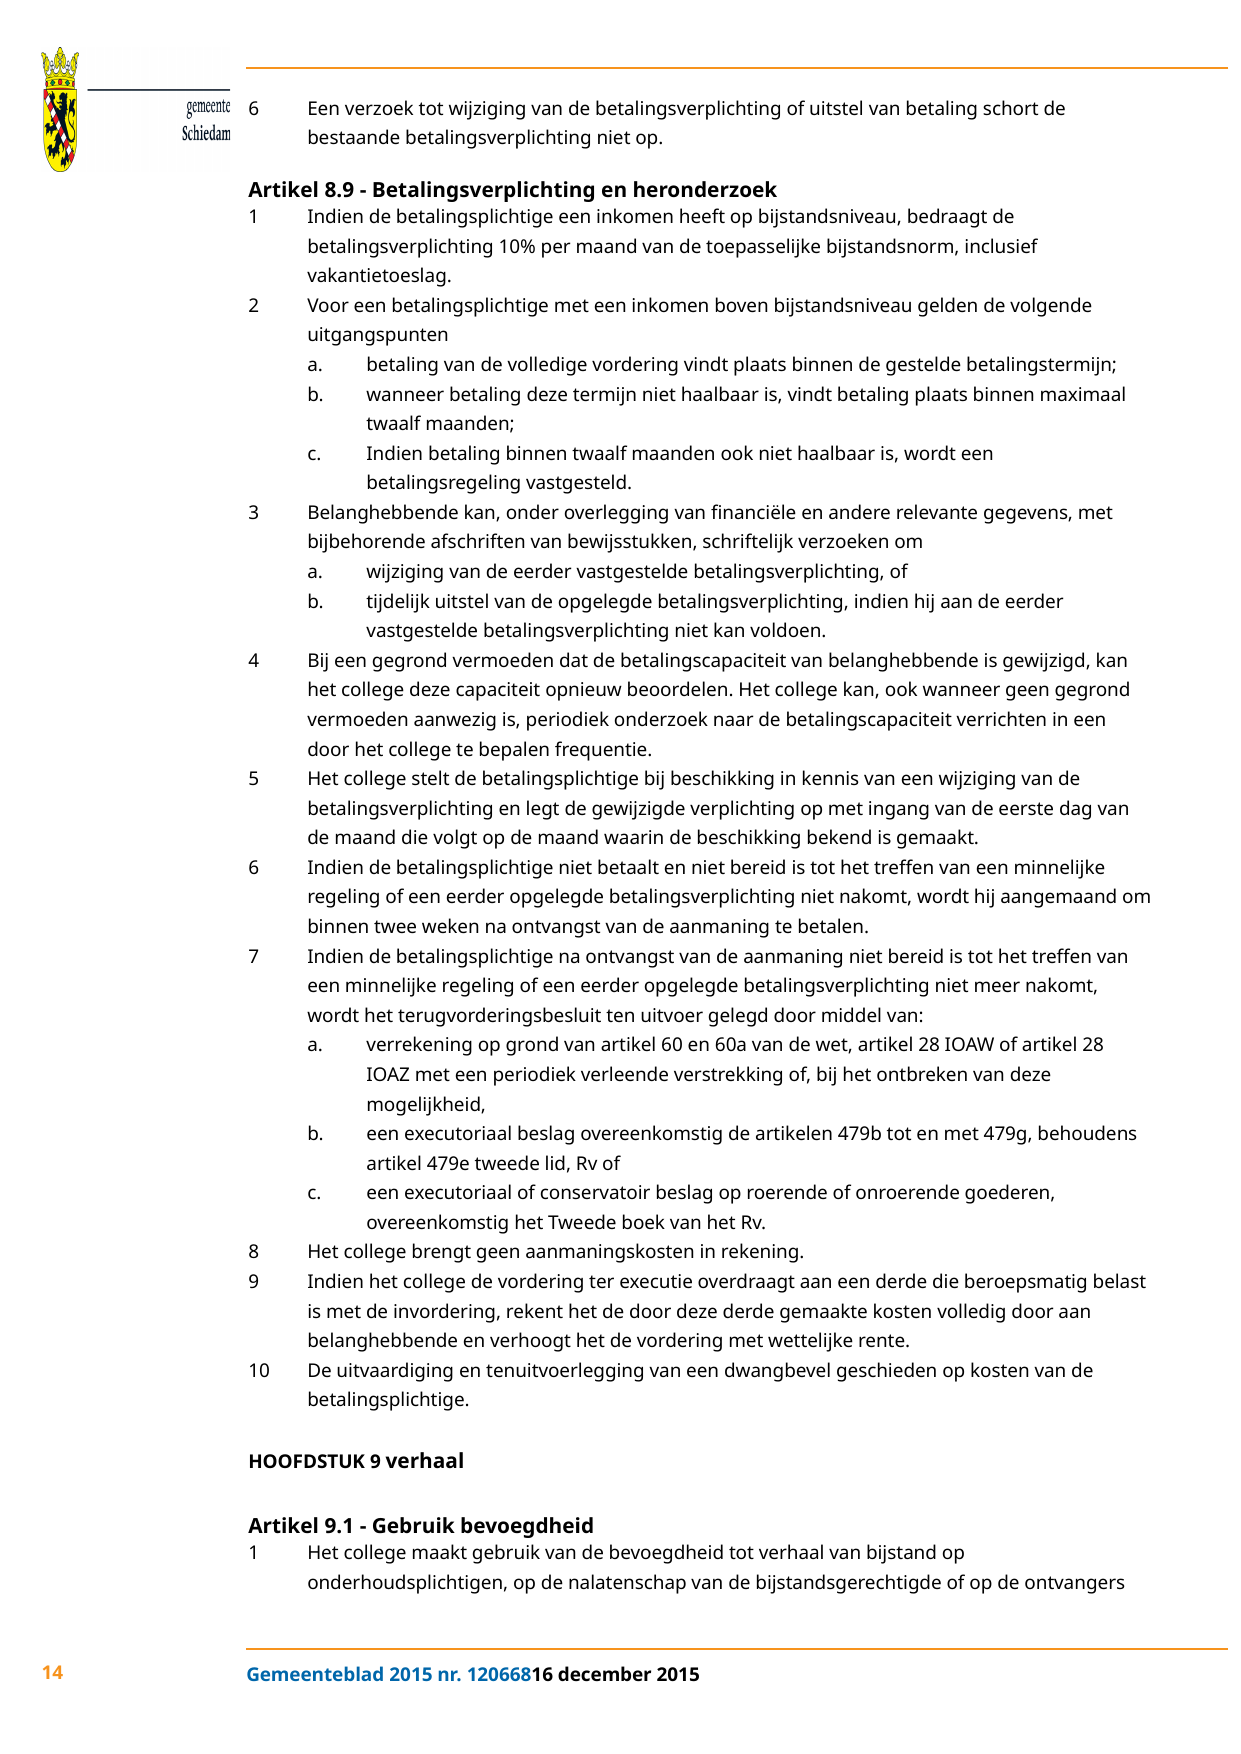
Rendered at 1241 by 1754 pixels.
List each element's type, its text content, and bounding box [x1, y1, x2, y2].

list Indien de betalingsplichtige niet betaalt en niet bereid is tot het treffen van een minnelijke regeling of een eerder opgelegde betalingsverplichting niet nakomt, wordt hij aangemaand om binnen twee weken na ontvangst van de aanmaning te betalen. [248, 854, 1152, 939]
list verrekening op grond van artikel 60 en 60a van de wet, artikel 28 IOAW of artikel 28 IOAZ met een periodiek verleende verstrekking of, bij het ontbreken van deze mogelijkheid, [307, 1032, 1152, 1116]
list Indien de betalingsplichtige een inkomen heeft op bijstandsniveau, bedraagt de betalingsverplichting 10% per maand van de toepasselijke bijstandsnorm, inclusief vakantietoeslag. [248, 203, 1152, 288]
list een executoriaal beslag overeenkomstig de artikelen 479b tot en met 479g, behoudens artikel 479e tweede lid, Rv of [307, 1120, 1152, 1176]
list Belanghebbende kan, onder overlegging van financiële en andere relevante gegevens, met bijbehorende afschriften van bewijsstukken, schriftelijk verzoeken om [248, 499, 1152, 554]
list een executoriaal of conservatoir beslag op roerende of onroerende goederen, overeenkomstig het Tweede boek van het Rv. [307, 1179, 1152, 1235]
list Bij een gegrond vermoeden dat de betalingscapaciteit van belanghebbende is gewijzigd, kan het college deze capaciteit opnieuw beoordelen. Het college kan, ook wanneer geen gegrond vermoeden aanwezig is, periodiek onderzoek naar de betalingscapaciteit verrichten in een door het college te bepalen frequentie. [248, 647, 1152, 761]
text HOOFDSTUK 9 verhaal [248, 1446, 1152, 1474]
picture [41, 47, 231, 172]
list Het college maakt gebruik van de bevoegdheid tot verhaal van bijstand op onderhoudsplichtigen, op de nalatenschap van de bijstandsgerechtigde of op de ontvangers [248, 1539, 1152, 1595]
list Voor een betalingsplichtige met een inkomen boven bijstandsniveau gelden de volgende uitgangspunten [248, 292, 1152, 347]
list wijziging van de eerder vastgestelde betalingsverplichting, of [307, 558, 1152, 584]
list betaling van de volledige vordering vindt plaats binnen de gestelde betalingstermijn; [307, 351, 1152, 377]
list Het college stelt de betalingsplichtige bij beschikking in kennis van een wijziging van de betalingsverplichting en legt de gewijzigde verplichting op met ingang van de eerste dag van de maand die volgt op de maand waarin de beschikking bekend is gemaakt. [248, 765, 1152, 850]
text Artikel 8.9 - Betalingsverplichting en heronderzoek [248, 175, 1152, 203]
list tijdelijk uitstel van de opgelegde betalingsverplichting, indien hij aan de eerder vastgestelde betalingsverplichting niet kan voldoen. [307, 588, 1152, 643]
list Het college brengt geen aanmaningskosten in rekening. [248, 1239, 1152, 1264]
list Een verzoek tot wijziging van de betalingsverplichting of uitstel van betaling schort de bestaande betalingsverplichting niet op. [248, 95, 1152, 150]
list Indien betaling binnen twaalf maanden ook niet haalbaar is, wordt een betalingsregeling vastgesteld. [307, 440, 1152, 495]
list Indien het college de vordering ter executie overdraagt aan een derde die beroepsmatig belast is met de invordering, rekent het de door deze derde gemaakte kosten volledig door aan belanghebbende en verhoogt het de vordering met wettelijke rente. [248, 1268, 1152, 1353]
list wanneer betaling deze termijn niet haalbaar is, vindt betaling plaats binnen maximaal twaalf maanden; [307, 381, 1152, 436]
list Indien de betalingsplichtige na ontvangst van de aanmaning niet bereid is tot het treffen van een minnelijke regeling of een eerder opgelegde betalingsverplichting niet meer nakomt, wordt het terugvorderingsbesluit ten uitvoer gelegd door middel van: [248, 943, 1152, 1028]
list De uitvaardiging en tenuitvoerlegging van een dwangbevel geschieden op kosten van de betalingsplichtige. [248, 1357, 1152, 1412]
text Artikel 9.1 - Gebruik bevoegdheid [248, 1511, 1152, 1539]
